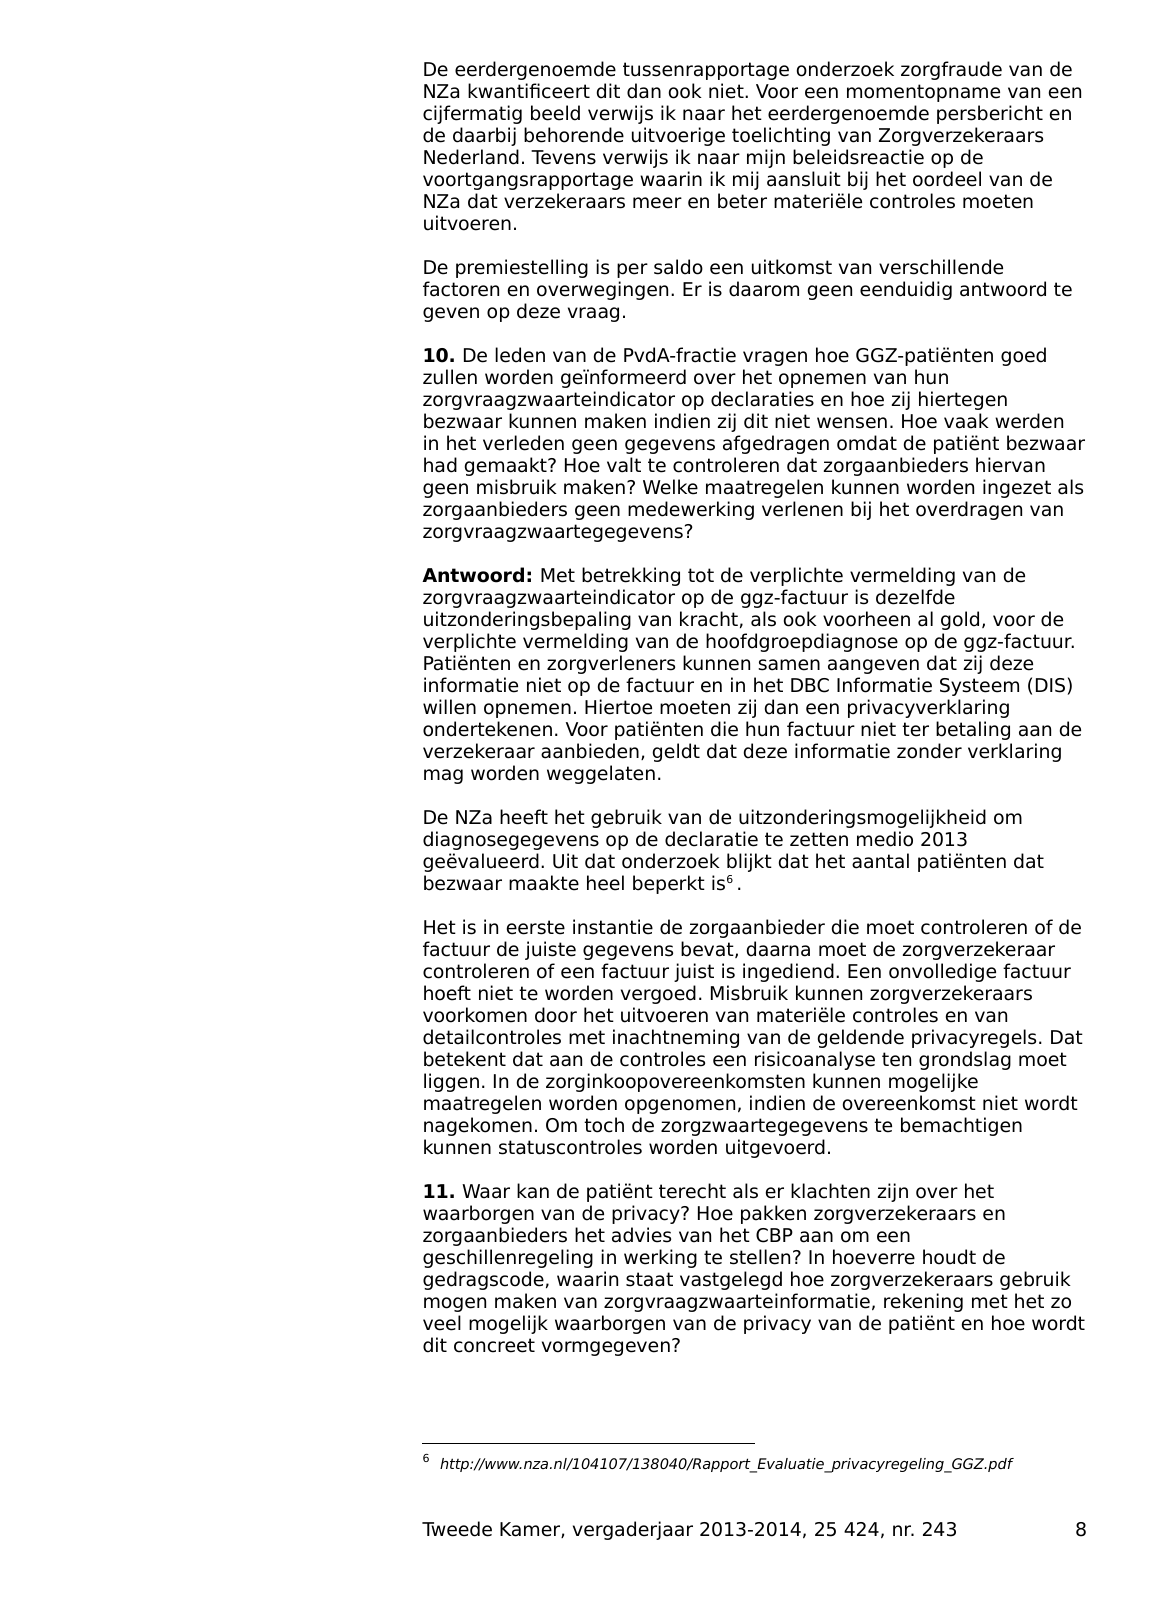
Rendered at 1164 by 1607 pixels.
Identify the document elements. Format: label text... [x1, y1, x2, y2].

text 10. De leden van de PvdA-fractie vragen hoe GGZ-patiënten goed zullen worden geïnformeerd over het opnemen van hun zorgvraagzwaarteindicator op declaraties en hoe zij hiertegen bezwaar kunnen maken indien zij dit niet wensen. Hoe vaak werden in het verleden geen gegevens afgedragen omdat de patiënt bezwaar had gemaakt? Hoe valt te controleren dat zorgaanbieders hiervan geen misbruik maken? Welke maatregelen kunnen worden ingezet als zorgaanbieders geen medewerking verlenen bij het overdragen van zorgvraagzwaartegegevens? [422, 345, 1087, 543]
text http://www.nza.nl/104107/138040/Rapport_Evaluatie_privacyregeling_GGZ.pdf [422, 1452, 1087, 1474]
text 11. Waar kan de patiënt terecht als er klachten zijn over het waarborgen van de privacy? Hoe pakken zorgverzekeraars en zorgaanbieders het advies van het CBP aan om een geschillenregeling in werking te stellen? In hoeverre houdt de gedragscode, waarin staat vastgelegd hoe zorgverzekeraars gebruik mogen maken van zorgvraagzwaarteinformatie, rekening met het zo veel mogelijk waarborgen van de privacy van de patiënt en hoe wordt dit concreet vormgegeven? [422, 1181, 1087, 1357]
text Het is in eerste instantie de zorgaanbieder die moet controleren of de factuur de juiste gegevens bevat, daarna moet de zorgverzekeraar controleren of een factuur juist is ingediend. Een onvolledige factuur hoeft niet te worden vergoed. Misbruik kunnen zorgverzekeraars voorkomen door het uitvoeren van materiële controles en van detailcontroles met inachtneming van de geldende privacyregels. Dat betekent dat aan de controles een risicoanalyse ten grondslag moet liggen. In de zorginkoopovereenkomsten kunnen mogelijke maatregelen worden opgenomen, indien de overeenkomst niet wordt nagekomen. Om toch de zorgzwaartegegevens te bemachtigen kunnen statuscontroles worden uitgevoerd. [422, 917, 1087, 1159]
text De eerdergenoemde tussenrapportage onderzoek zorgfraude van de NZa kwantificeert dit dan ook niet. Voor een momentopname van een cijfermatig beeld verwijs ik naar het eerdergenoemde persbericht en de daarbij behorende uitvoerige toelichting van Zorgverzekeraars Nederland. Tevens verwijs ik naar mijn beleidsreactie op de voortgangsrapportage waarin ik mij aansluit bij het oordeel van de NZa dat verzekeraars meer en beter materiële controles moeten uitvoeren. [422, 59, 1087, 235]
text Antwoord: Met betrekking tot de verplichte vermelding van de zorgvraagzwaarteindicator op de ggz-factuur is dezelfde uitzonderingsbepaling van kracht, als ook voorheen al gold, voor de verplichte vermelding van de hoofdgroepdiagnose op de ggz-factuur. Patiënten en zorgverleners kunnen samen aangeven dat zij deze informatie niet op de factuur en in het DBC Informatie Systeem (DIS) willen opnemen. Hiertoe moeten zij dan een privacyverklaring ondertekenen. Voor patiënten die hun factuur niet ter betaling aan de verzekeraar aanbieden, geldt dat deze informatie zonder verklaring mag worden weggelaten. [422, 565, 1087, 785]
text De premiestelling is per saldo een uitkomst van verschillende factoren en overwegingen. Er is daarom geen eenduidig antwoord te geven op deze vraag. [422, 257, 1087, 323]
text De NZa heeft het gebruik van de uitzonderingsmogelijkheid om diagnosegegevens op de declaratie te zetten medio 2013 geëvalueerd. Uit dat onderzoek blijkt dat het aantal patiënten dat bezwaar maakte heel beperkt is. [422, 807, 1087, 895]
